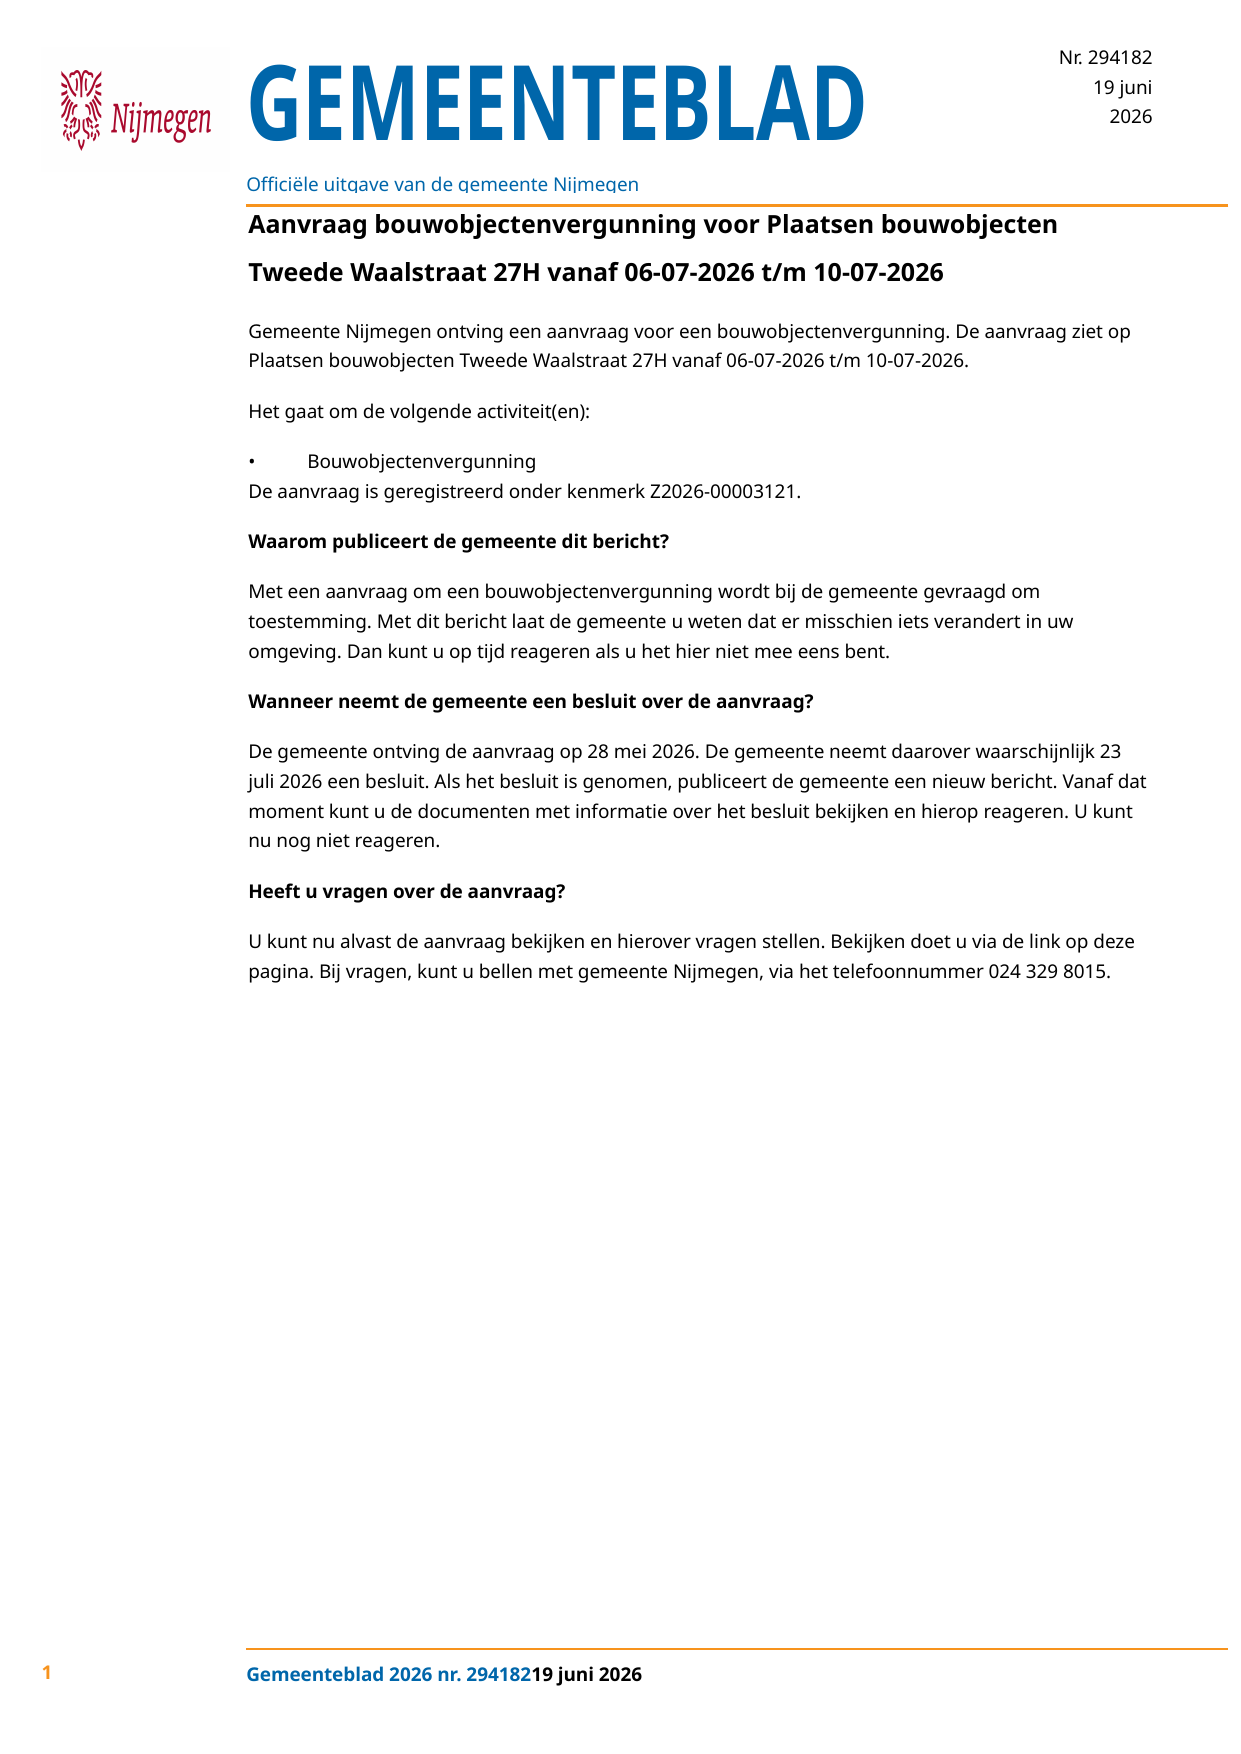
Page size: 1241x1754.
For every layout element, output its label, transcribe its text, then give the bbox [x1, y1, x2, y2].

text Het gaat om de volgende activiteit(en): [248, 398, 1152, 424]
text De gemeente ontving de aanvraag op 28 mei 2026. De gemeente neemt daarover waarschijnlijk 23 juli 2026 een besluit. Als het besluit is genomen, publiceert de gemeente een nieuw bericht. Vanaf dat moment kunt u de documenten met informatie over het besluit bekijken en hierop reageren. U kunt nu nog niet reageren. [248, 739, 1152, 853]
text Wanneer neemt de gemeente een besluit over de aanvraag? [248, 688, 1152, 714]
text Heeft u vragen over de aanvraag? [248, 878, 1152, 904]
list Bouwobjectenvergunning [248, 448, 1152, 474]
text Waarom publiceert de gemeente dit bericht? [248, 528, 1152, 554]
text Gemeente Nijmegen ontving een aanvraag voor een bouwobjectenvergunning. De aanvraag ziet op Plaatsen bouwobjecten Tweede Waalstraat 27H vanaf 06-07-2026 t/m 10-07-2026. [248, 318, 1152, 373]
text Met een aanvraag om een bouwobjectenvergunning wordt bij de gemeente gevraagd om toestemming. Met dit bericht laat de gemeente u weten dat er misschien iets verandert in uw omgeving. Dan kunt u op tijd reageren als u het hier niet mee eens bent. [248, 579, 1152, 664]
picture [41, 47, 231, 172]
text Aanvraag bouwobjectenvergunning voor Plaatsen bouwobjecten Tweede Waalstraat 27H vanaf 06-07-2026 t/m 10-07-2026 [248, 207, 1152, 288]
text U kunt nu alvast de aanvraag bekijken en hierover vragen stellen. Bekijken doet u via de link op deze pagina. Bij vragen, kunt u bellen met gemeente Nijmegen, via het telefoonnummer 024 329 8015. [248, 928, 1152, 984]
text De aanvraag is geregistreerd onder kenmerk Z2026-00003121. [248, 478, 1152, 504]
